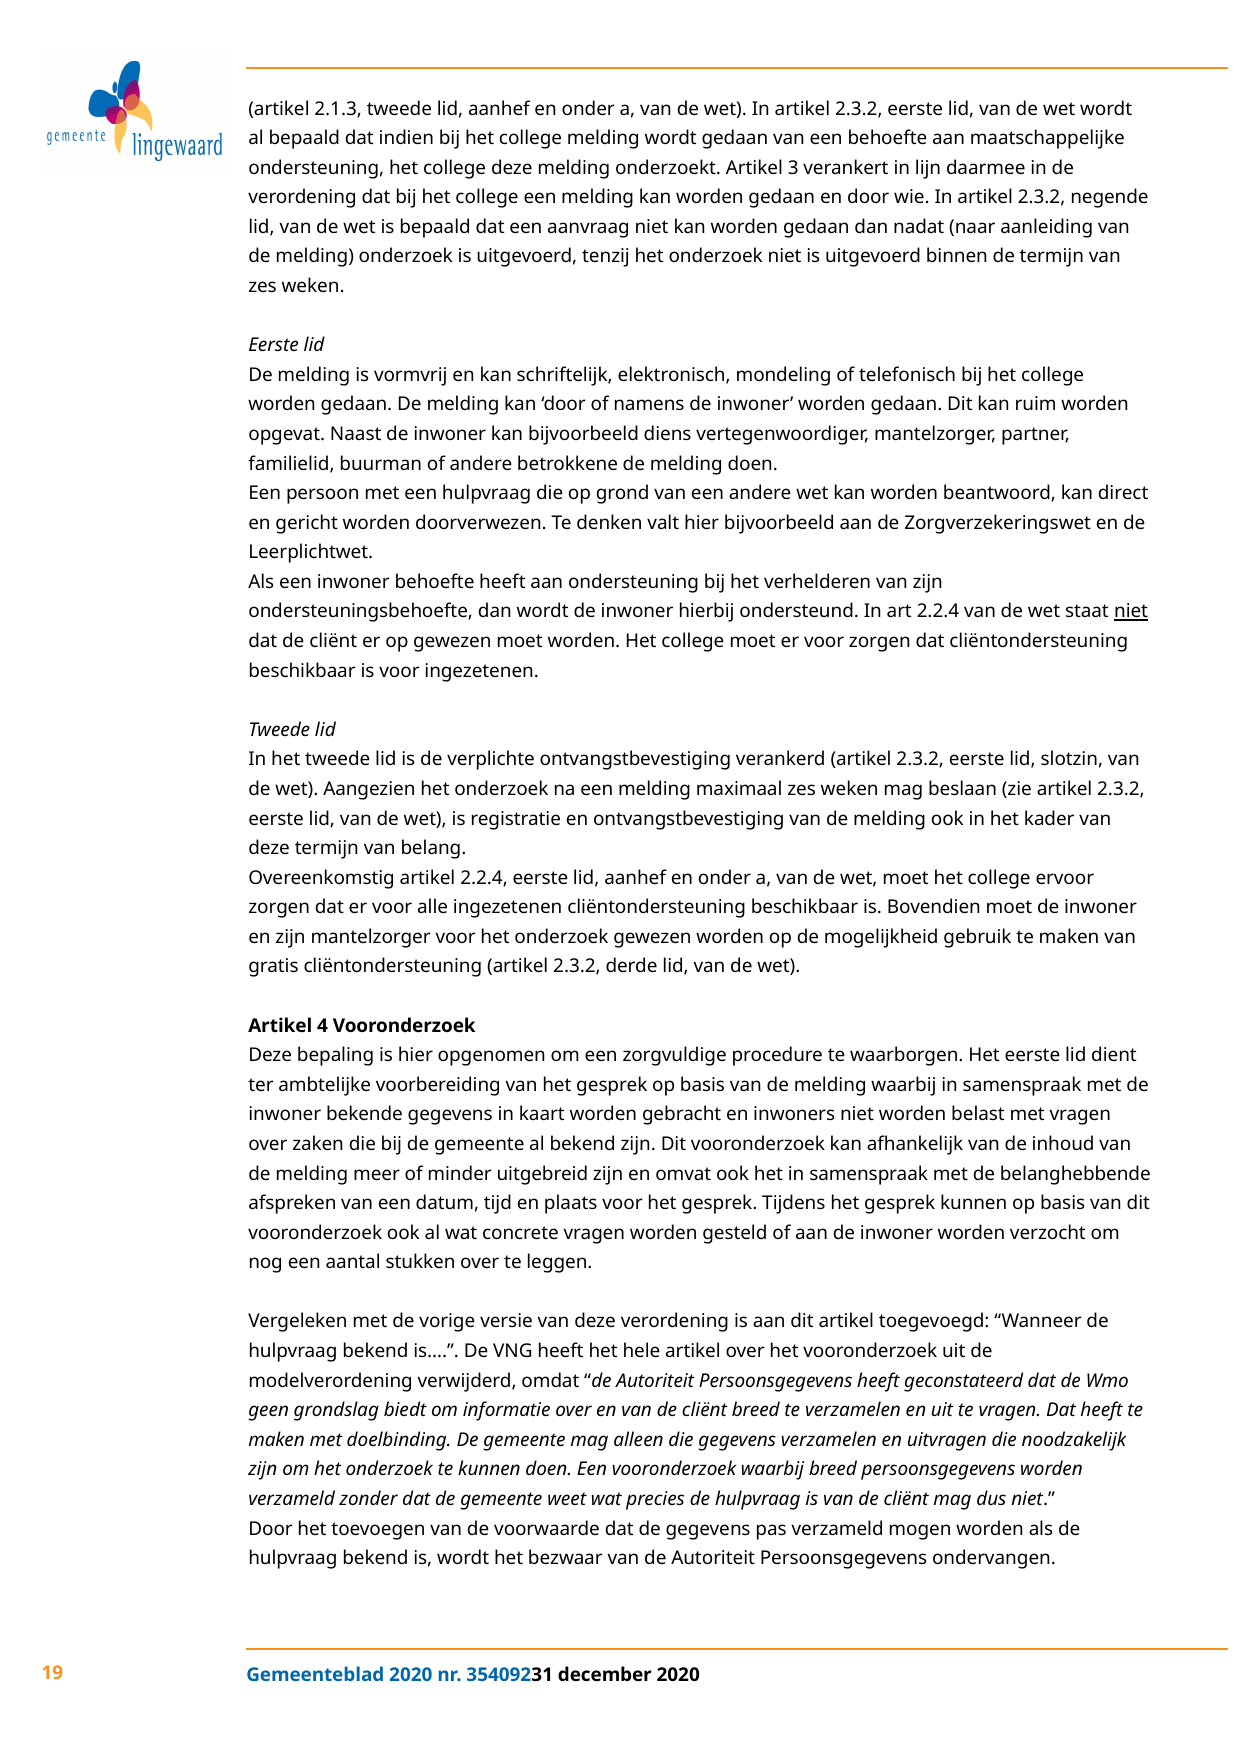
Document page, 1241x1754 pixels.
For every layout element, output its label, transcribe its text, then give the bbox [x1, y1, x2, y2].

picture [41, 47, 231, 172]
text In het tweede lid is de verplichte ontvangstbevestiging verankerd (artikel 2.3.2, eerste lid, slotzin, van de wet). Aangezien het onderzoek na een melding maximaal zes weken mag beslaan (zie artikel 2.3.2, eerste lid, van de wet), is registratie en ontvangstbevestiging van de melding ook in het kader van deze termijn van belang. [248, 746, 1152, 860]
text Vergeleken met de vorige versie van deze verordening is aan dit artikel toegevoegd: “Wanneer de hulpvraag bekend is….”. De VNG heeft het hele artikel over het vooronderzoek uit de modelverordening verwijderd, omdat “de Autoriteit Persoonsgegevens heeft geconstateerd dat de Wmo geen grondslag biedt om informatie over en van de cliënt breed te verzamelen en uit te vragen. Dat heeft te maken met doelbinding. De gemeente mag alleen die gegevens verzamelen en uitvragen die noodzakelijk zijn om het onderzoek te kunnen doen. Een vooronderzoek waarbij breed persoonsgegevens worden verzameld zonder dat de gemeente weet wat precies de hulpvraag is van de cliënt mag dus niet.” [248, 1308, 1152, 1511]
text Deze bepaling is hier opgenomen om een zorgvuldige procedure te waarborgen. Het eerste lid dient ter ambtelijke voorbereiding van het gesprek op basis van de melding waarbij in samenspraak met de inwoner bekende gegevens in kaart worden gebracht en inwoners niet worden belast met vragen over zaken die bij de gemeente al bekend zijn. Dit vooronderzoek kan afhankelijk van de inhoud van de melding meer of minder uitgebreid zijn en omvat ook het in samenspraak met de belanghebbende afspreken van een datum, tijd en plaats voor het gesprek. Tijdens het gesprek kunnen op basis van dit vooronderzoek ook al wat concrete vragen worden gesteld of aan de inwoner worden verzocht om nog een aantal stukken over te leggen. [248, 1041, 1152, 1274]
text De melding is vormvrij en kan schriftelijk, elektronisch, mondeling of telefonisch bij het college worden gedaan. De melding kan ‘door of namens de inwoner’ worden gedaan. Dit kan ruim worden opgevat. Naast de inwoner kan bijvoorbeeld diens vertegenwoordiger, mantelzorger, partner, familielid, buurman of andere betrokkene de melding doen. [248, 361, 1152, 476]
text Artikel 4 Vooronderzoek [248, 1012, 1152, 1038]
text Tweede lid [248, 716, 1152, 742]
text Als een inwoner behoefte heeft aan ondersteuning bij het verhelderen van zijn ondersteuningsbehoefte, dan wordt de inwoner hierbij ondersteund. In art 2.2.4 van de wet staat niet dat de cliënt er op gewezen moet worden. Het college moet er voor zorgen dat cliëntondersteuning beschikbaar is voor ingezetenen. [248, 568, 1152, 683]
text Een persoon met een hulpvraag die op grond van een andere wet kan worden beantwoord, kan direct en gericht worden doorverwezen. Te denken valt hier bijvoorbeeld aan de Zorgverzekeringswet en de Leerplichtwet. [248, 479, 1152, 564]
text Overeenkomstig artikel 2.2.4, eerste lid, aanhef en onder a, van de wet, moet het college ervoor zorgen dat er voor alle ingezetenen cliëntondersteuning beschikbaar is. Bovendien moet de inwoner en zijn mantelzorger voor het onderzoek gewezen worden op de mogelijkheid gebruik te maken van gratis cliëntondersteuning (artikel 2.3.2, derde lid, van de wet). [248, 864, 1152, 978]
text (artikel 2.1.3, tweede lid, aanhef en onder a, van de wet). In artikel 2.3.2, eerste lid, van de wet wordt al bepaald dat indien bij het college melding wordt gedaan van een behoefte aan maatschappelijke ondersteuning, het college deze melding onderzoekt. Artikel 3 verankert in lijn daarmee in de verordening dat bij het college een melding kan worden gedaan en door wie. In artikel 2.3.2, negende lid, van de wet is bepaald dat een aanvraag niet kan worden gedaan dan nadat (naar aanleiding van de melding) onderzoek is uitgevoerd, tenzij het onderzoek niet is uitgevoerd binnen de termijn van zes weken. [248, 95, 1152, 298]
text Eerste lid [248, 331, 1152, 357]
text Door het toevoegen van de voorwaarde dat de gegevens pas verzameld mogen worden als de hulpvraag bekend is, wordt het bezwaar van de Autoriteit Persoonsgegevens ondervangen. [248, 1515, 1152, 1570]
